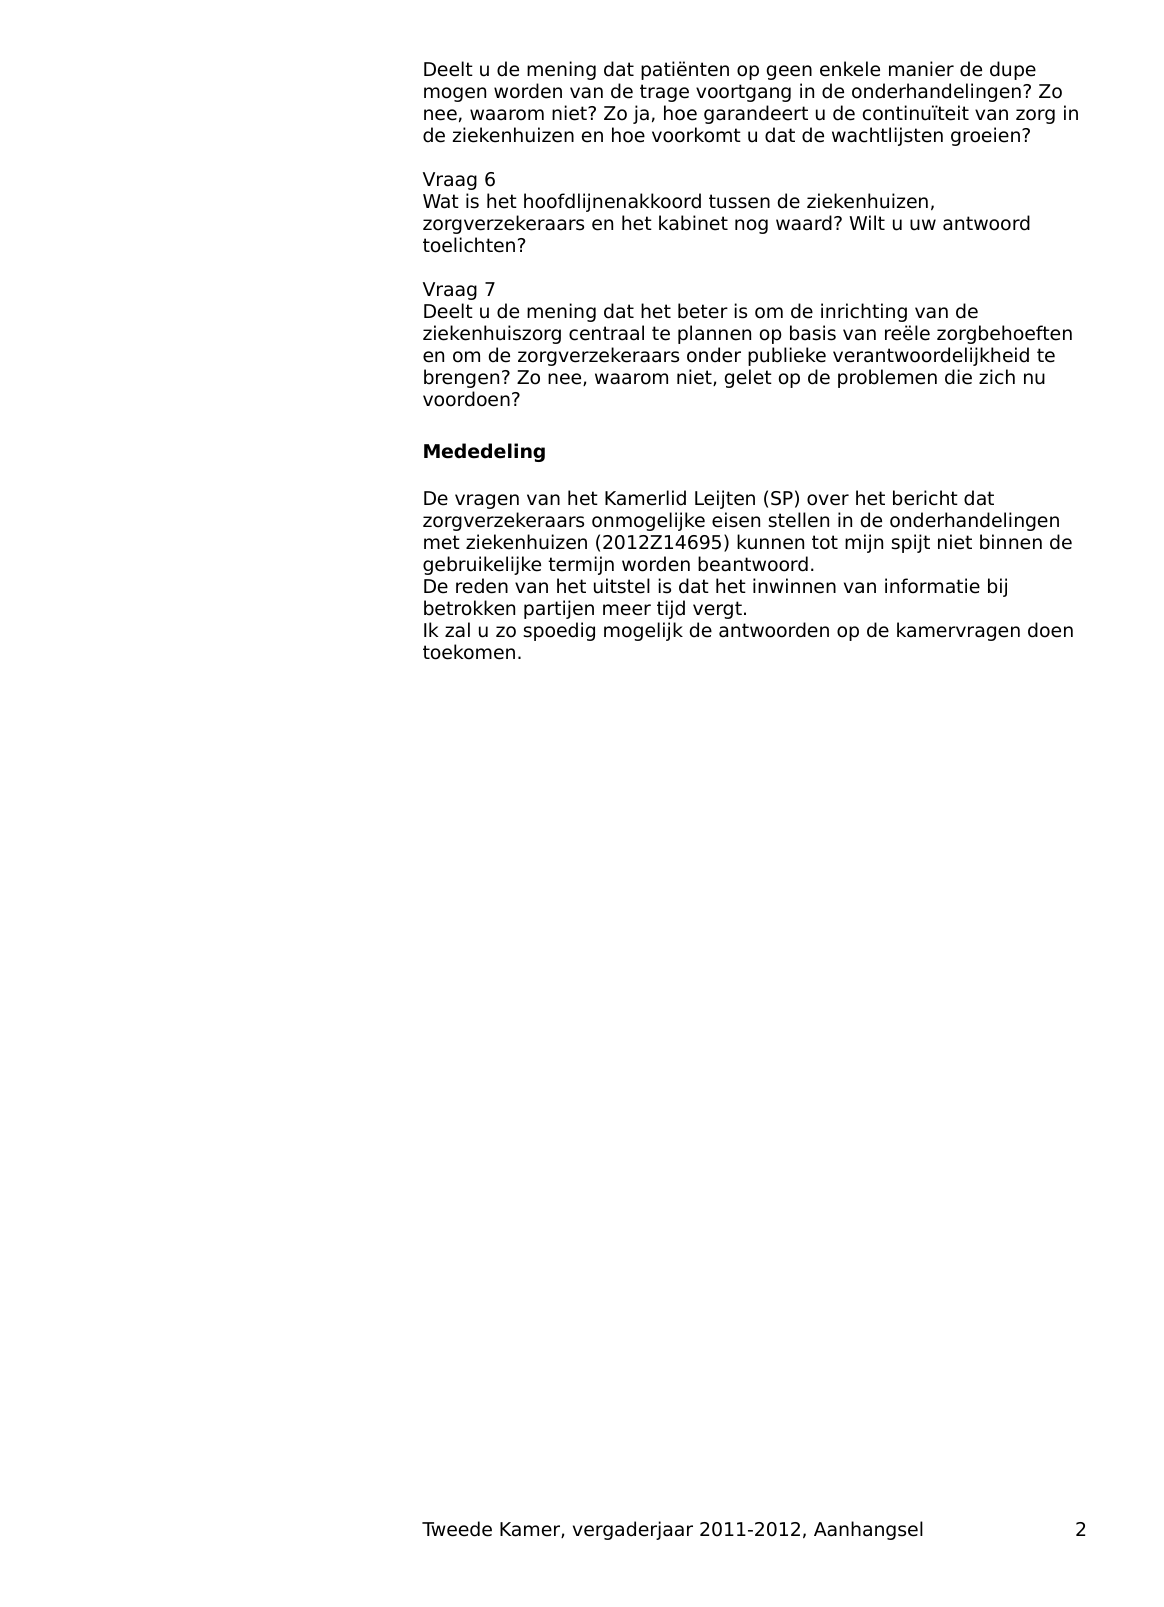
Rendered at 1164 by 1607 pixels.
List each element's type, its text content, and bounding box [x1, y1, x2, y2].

text De vragen van het Kamerlid Leijten (SP) over het bericht dat zorgverzekeraars onmogelijke eisen stellen in de onderhandelingen met ziekenhuizen (2012Z14695) kunnen tot mijn spijt niet binnen de gebruikelijke termijn worden beantwoord. [422, 488, 1087, 576]
text Vraag 7 [422, 279, 1087, 301]
text Deelt u de mening dat het beter is om de inrichting van de ziekenhuiszorg centraal te plannen op basis van reële zorgbehoeften en om de zorgverzekeraars onder publieke verantwoordelijkheid te brengen? Zo nee, waarom niet, gelet op de problemen die zich nu voordoen? [422, 301, 1087, 411]
subtitle Mededeling [422, 441, 1087, 463]
text Ik zal u zo spoedig mogelijk de antwoorden op de kamervragen doen toekomen. [422, 620, 1087, 664]
text Vraag 6 [422, 169, 1087, 191]
text Deelt u de mening dat patiënten op geen enkele manier de dupe mogen worden van de trage voortgang in de onderhandelingen? Zo nee, waarom niet? Zo ja, hoe garandeert u de continuïteit van zorg in de ziekenhuizen en hoe voorkomt u dat de wachtlijsten groeien? [422, 59, 1087, 147]
text Wat is het hoofdlijnenakkoord tussen de ziekenhuizen, zorgverzekeraars en het kabinet nog waard? Wilt u uw antwoord toelichten? [422, 191, 1087, 257]
text De reden van het uitstel is dat het inwinnen van informatie bij betrokken partijen meer tijd vergt. [422, 576, 1087, 620]
